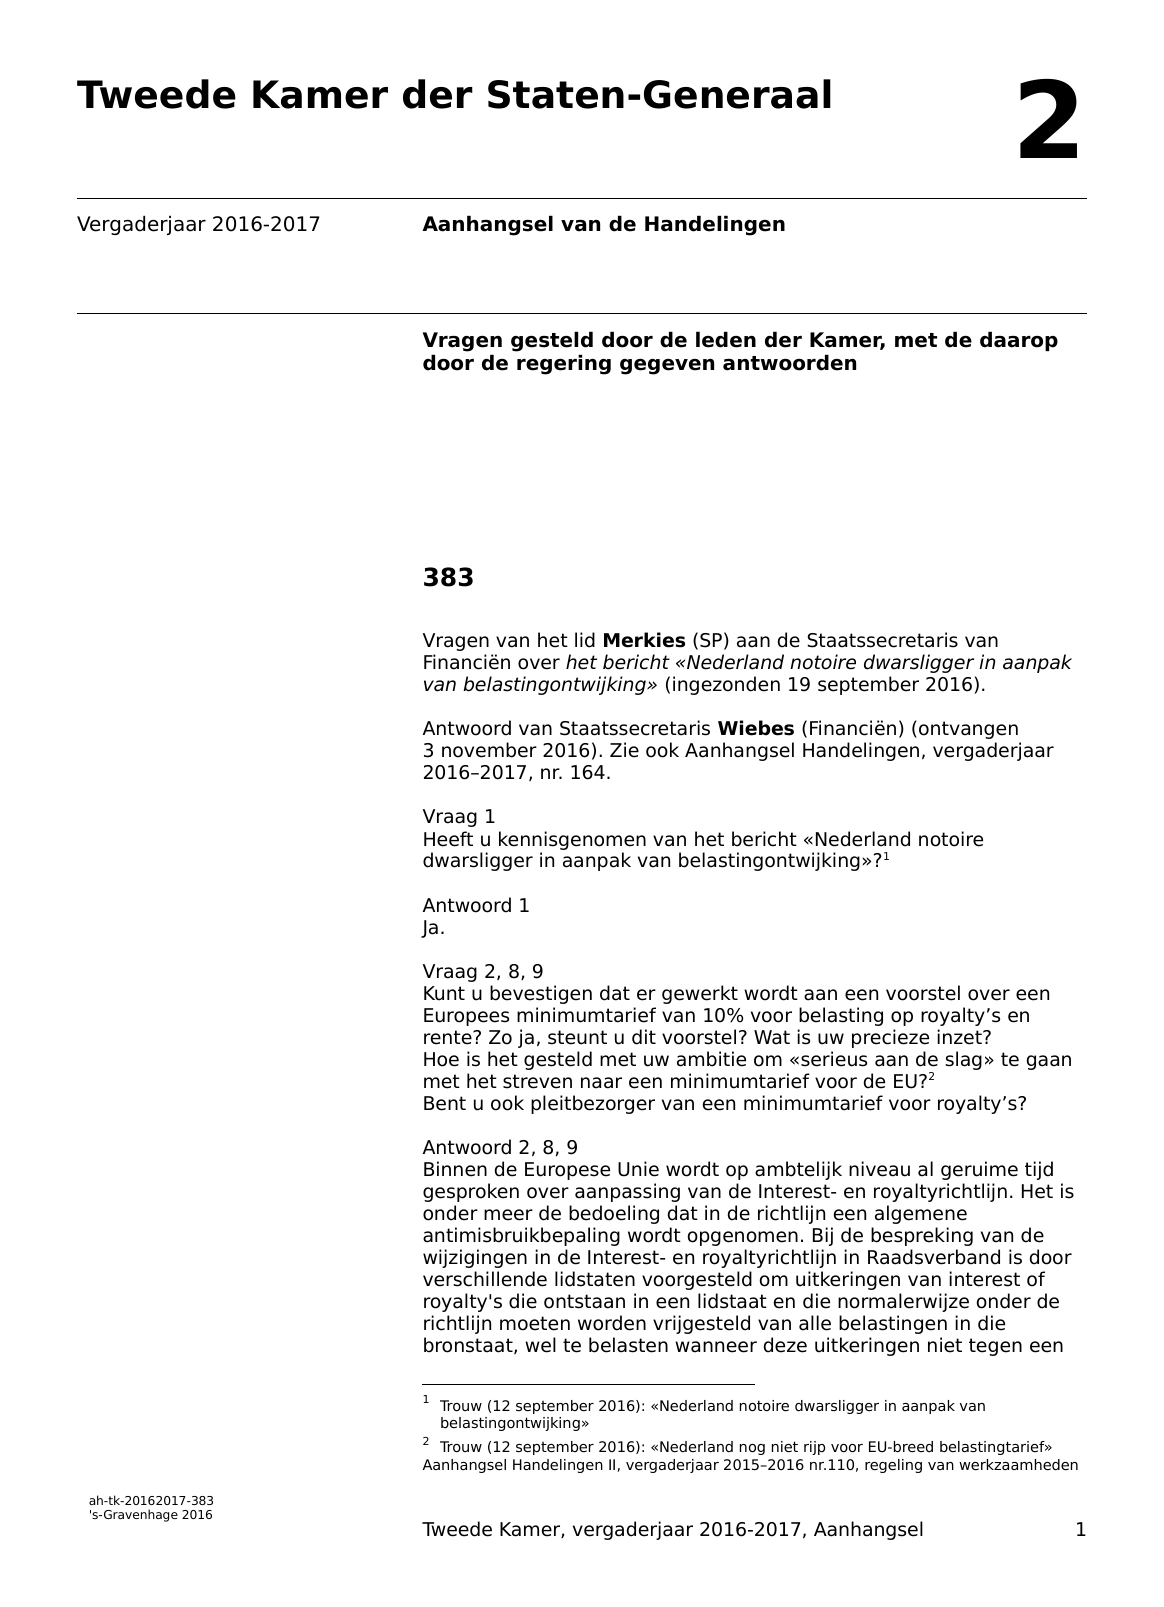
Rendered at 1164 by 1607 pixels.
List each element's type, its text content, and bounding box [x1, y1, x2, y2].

text 's-Gravenhage 2016 [88, 1508, 323, 1522]
table_header 2 [886, 59, 1087, 198]
table_header Tweede Kamer der Staten-Generaal [77, 59, 886, 198]
text Aanhangsel Handelingen II, vergaderjaar 2015–2016 nr.110, regeling van werkzaamheden [422, 1457, 1087, 1474]
text Bent u ook pleitbezorger van een minimumtarief voor royalty’s? [422, 1093, 1087, 1114]
text Vraag 1 [422, 806, 1087, 828]
text Antwoord van Staatssecretaris Wiebes (Financiën) (ontvangen 3 november 2016). Zie ook Aanhangsel Handelingen, vergaderjaar 2016–2017, nr. 164. [422, 718, 1087, 784]
text Trouw (12 september 2016): «Nederland nog niet rijp voor EU-breed belastingtarief» [422, 1435, 1087, 1457]
table_cell Vergaderjaar 2016-2017 [77, 199, 422, 313]
text 383 [422, 563, 1087, 592]
text Hoe is het gesteld met uw ambitie om «serieus aan de slag» te gaan met het streven naar een minimumtarief voor de EU? [422, 1049, 1087, 1093]
text Antwoord 2, 8, 9 [422, 1137, 1087, 1159]
text Vragen van het lid Merkies (SP) aan de Staatssecretaris van Financiën over het bericht «Nederland notoire dwarsligger in aanpak van belastingontwijking» (ingezonden 19 september 2016). [422, 630, 1087, 696]
text Binnen de Europese Unie wordt op ambtelijk niveau al geruime tijd gesproken over aanpassing van de Interest- en royaltyrichtlijn. Het is onder meer de bedoeling dat in de richtlijn een algemene antimisbruikbepaling wordt opgenomen. Bij de bespreking van de wijzigingen in de Interest- en royaltyrichtlijn in Raadsverband is door verschillende lidstaten voorgesteld om uitkeringen van interest of royalty's die ontstaan in een lidstaat en die normalerwijze onder de richtlijn moeten worden vrijgesteld van alle belastingen in die bronstaat, wel te belasten wanneer deze uitkeringen niet tegen een [422, 1159, 1087, 1357]
text Vraag 2, 8, 9 [422, 961, 1087, 983]
table_cell Vragen gesteld door de leden der Kamer, met de daarop door de regering gegeven antwoorden [422, 314, 1087, 375]
text Kunt u bevestigen dat er gewerkt wordt aan een voorstel over een Europees minimumtarief van 10% voor belasting op royalty’s en rente? Zo ja, steunt u dit voorstel? Wat is uw precieze inzet? [422, 983, 1087, 1049]
table_cell Aanhangsel van de Handelingen [422, 199, 1087, 313]
table_cell [77, 314, 422, 375]
text Trouw (12 september 2016): «Nederland notoire dwarsligger in aanpak van belastingontwijking» [422, 1393, 1087, 1432]
text Antwoord 1 [422, 894, 1087, 917]
text Ja. [422, 917, 1087, 938]
text Heeft u kennisgenomen van het bericht «Nederland notoire dwarsligger in aanpak van belastingontwijking»? [422, 828, 1087, 872]
text ah-tk-20162017-383 [88, 1494, 323, 1508]
